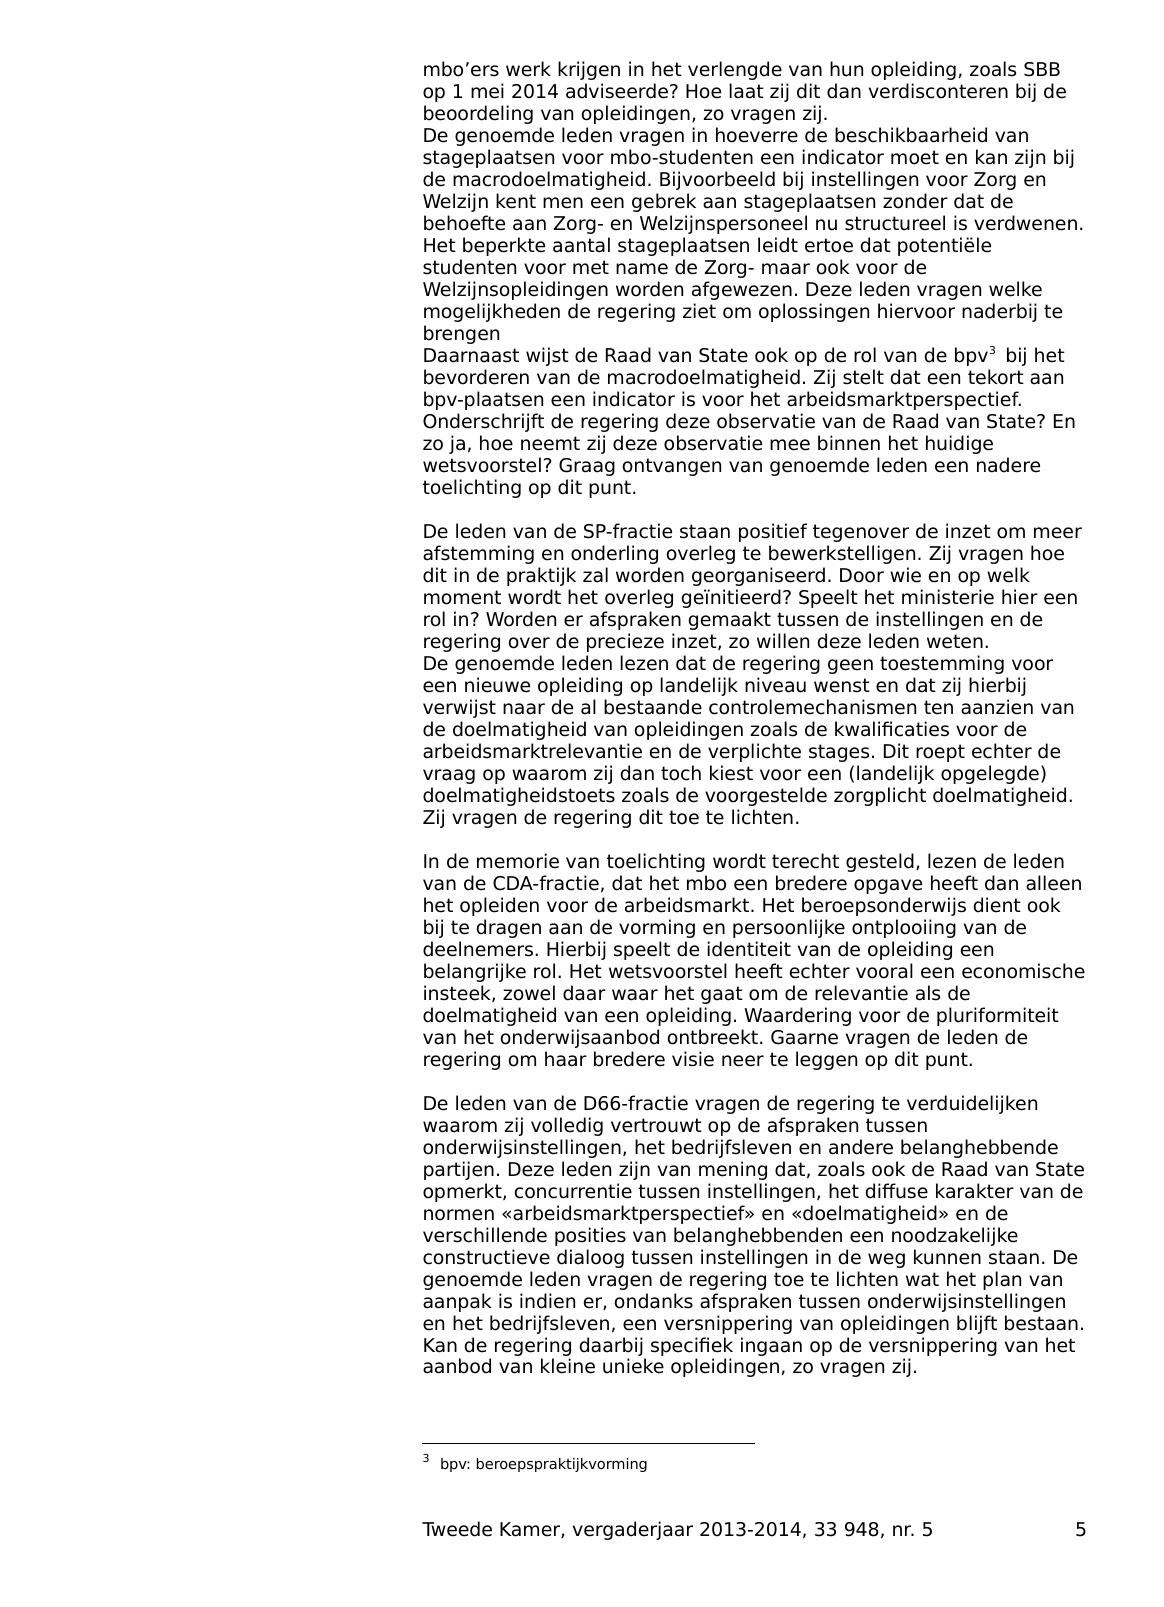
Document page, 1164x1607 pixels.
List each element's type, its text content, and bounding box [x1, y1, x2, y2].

text Daarnaast wijst de Raad van State ook op de rol van de bpv bij het bevorderen van de macrodoelmatigheid. Zij stelt dat een tekort aan bpv-plaatsen een indicator is voor het arbeidsmarktperspectief. Onderschrijft de regering deze observatie van de Raad van State? En zo ja, hoe neemt zij deze observatie mee binnen het huidige wetsvoorstel? Graag ontvangen van genoemde leden een nadere toelichting op dit punt. [422, 345, 1087, 499]
text De genoemde leden vragen in hoeverre de beschikbaarheid van stageplaatsen voor mbo-studenten een indicator moet en kan zijn bij de macrodoelmatigheid. Bijvoorbeeld bij instellingen voor Zorg en Welzijn kent men een gebrek aan stageplaatsen zonder dat de behoefte aan Zorg- en Welzijnspersoneel nu structureel is verdwenen. Het beperkte aantal stageplaatsen leidt ertoe dat potentiële studenten voor met name de Zorg- maar ook voor de Welzijnsopleidingen worden afgewezen. Deze leden vragen welke mogelijkheden de regering ziet om oplossingen hiervoor naderbij te brengen [422, 125, 1087, 345]
text De genoemde leden lezen dat de regering geen toestemming voor een nieuwe opleiding op landelijk niveau wenst en dat zij hierbij verwijst naar de al bestaande controlemechanismen ten aanzien van de doelmatigheid van opleidingen zoals de kwalificaties voor de arbeidsmarktrelevantie en de verplichte stages. Dit roept echter de vraag op waarom zij dan toch kiest voor een (landelijk opgelegde) doelmatigheidstoets zoals de voorgestelde zorgplicht doelmatigheid. Zij vragen de regering dit toe te lichten. [422, 653, 1087, 828]
text In de memorie van toelichting wordt terecht gesteld, lezen de leden van de CDA-fractie, dat het mbo een bredere opgave heeft dan alleen het opleiden voor de arbeidsmarkt. Het beroepsonderwijs dient ook bij te dragen aan de vorming en persoonlijke ontplooiing van de deelnemers. Hierbij speelt de identiteit van de opleiding een belangrijke rol. Het wetsvoorstel heeft echter vooral een economische insteek, zowel daar waar het gaat om de relevantie als de doelmatigheid van een opleiding. Waardering voor de pluriformiteit van het onderwijsaanbod ontbreekt. Gaarne vragen de leden de regering om haar bredere visie neer te leggen op dit punt. [422, 851, 1087, 1071]
text De leden van de D66-fractie vragen de regering te verduidelijken waarom zij volledig vertrouwt op de afspraken tussen onderwijsinstellingen, het bedrijfsleven en andere belanghebbende partijen. Deze leden zijn van mening dat, zoals ook de Raad van State opmerkt, concurrentie tussen instellingen, het diffuse karakter van de normen «arbeidsmarktperspectief» en «doelmatigheid» en de verschillende posities van belanghebbenden een noodzakelijke constructieve dialoog tussen instellingen in de weg kunnen staan. De genoemde leden vragen de regering toe te lichten wat het plan van aanpak is indien er, ondanks afspraken tussen onderwijsinstellingen en het bedrijfsleven, een versnippering van opleidingen blijft bestaan. Kan de regering daarbij specifiek ingaan op de versnippering van het aanbod van kleine unieke opleidingen, zo vragen zij. [422, 1093, 1087, 1378]
text bpv: beroepspraktijkvorming [422, 1452, 1087, 1474]
text mbo’ers werk krijgen in het verlengde van hun opleiding, zoals SBB op 1 mei 2014 adviseerde? Hoe laat zij dit dan verdisconteren bij de beoordeling van opleidingen, zo vragen zij. [422, 59, 1087, 125]
text De leden van de SP-fractie staan positief tegenover de inzet om meer afstemming en onderling overleg te bewerkstelligen. Zij vragen hoe dit in de praktijk zal worden georganiseerd. Door wie en op welk moment wordt het overleg geïnitieerd? Speelt het ministerie hier een rol in? Worden er afspraken gemaakt tussen de instellingen en de regering over de precieze inzet, zo willen deze leden weten. [422, 521, 1087, 653]
